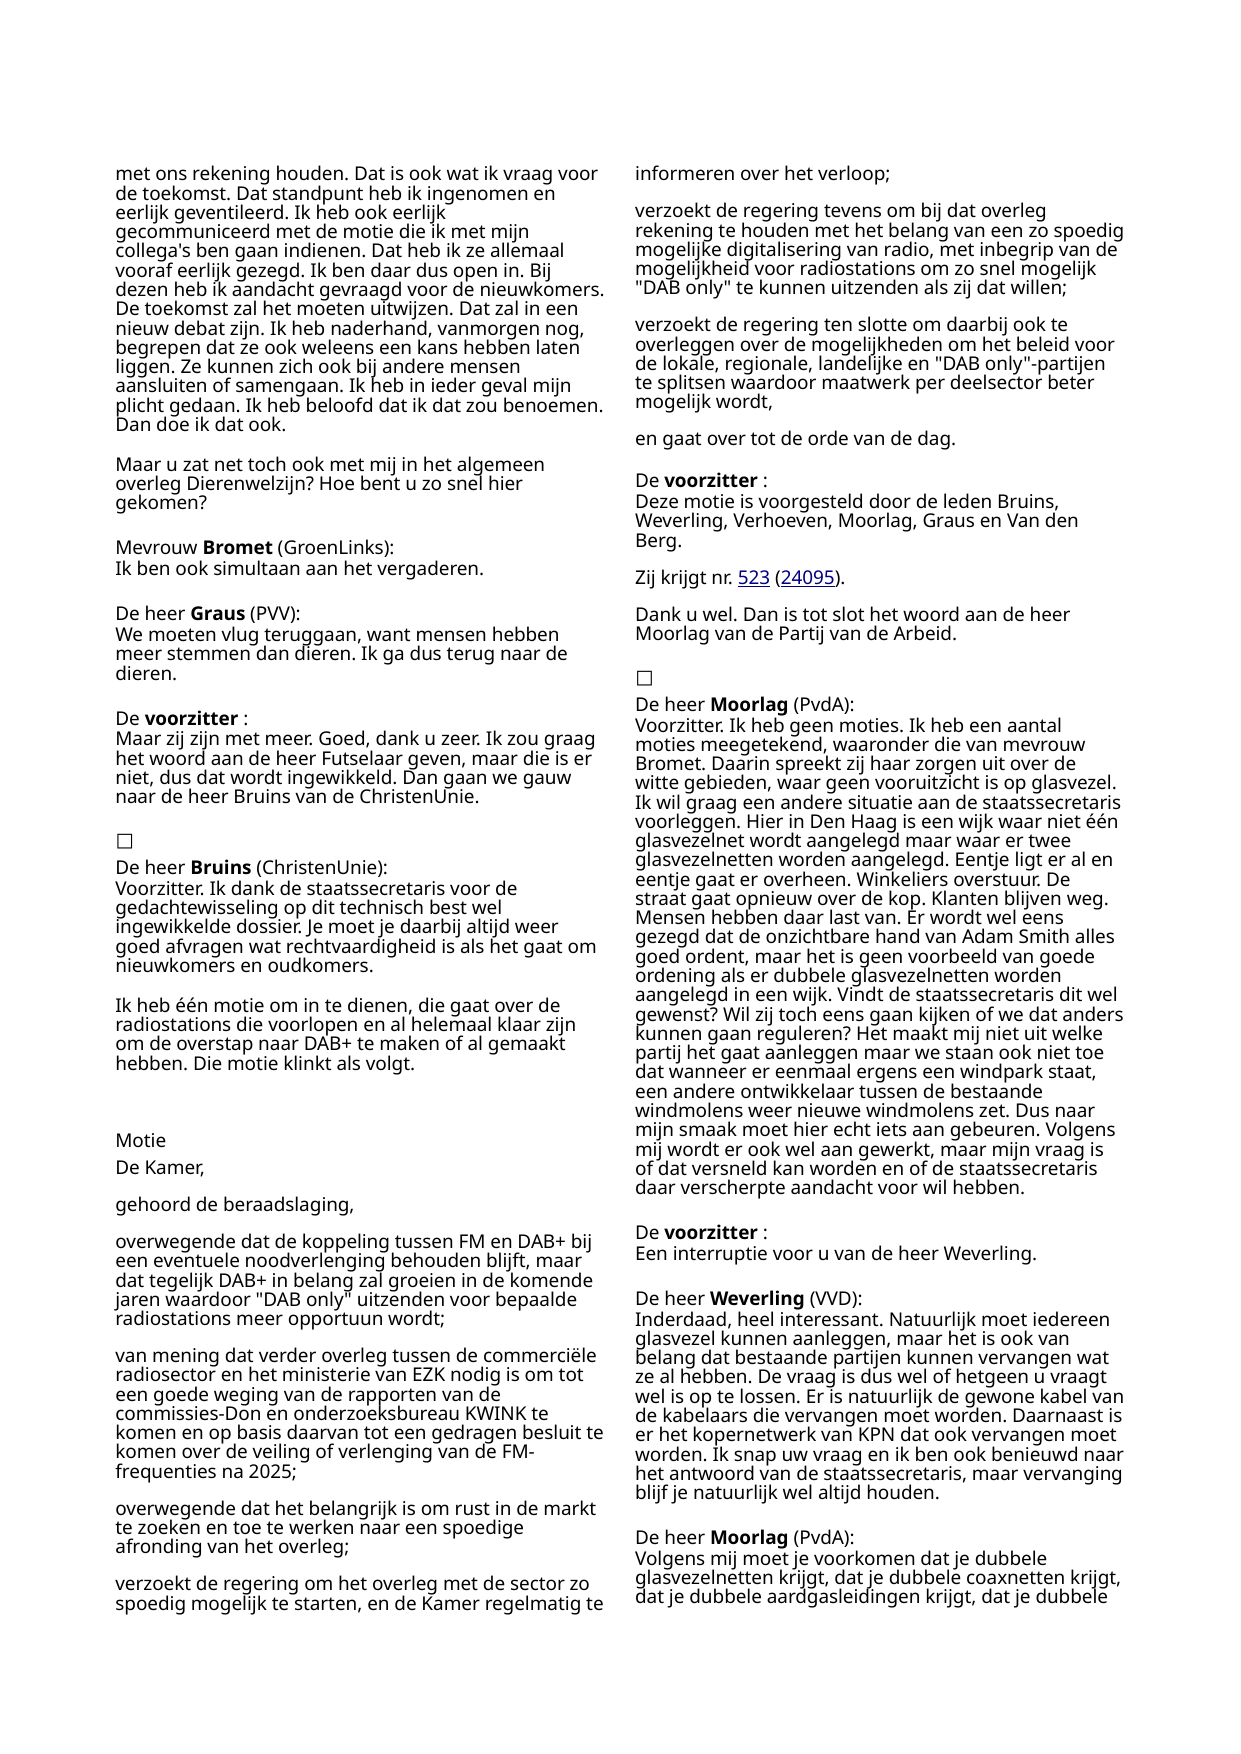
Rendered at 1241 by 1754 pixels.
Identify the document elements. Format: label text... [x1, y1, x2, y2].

text overwegende dat het belangrijk is om rust in de markt te zoeken en toe te werken naar een spoedige afronding van het overleg; [115, 1500, 605, 1557]
text De heer Weverling (VVD): [635, 1285, 1125, 1311]
text Voorzitter. Ik heb geen moties. Ik heb een aantal moties meegetekend, waaronder die van mevrouw Bromet. Daarin spreekt zij haar zorgen uit over de witte gebieden, waar geen vooruitzicht is op glasvezel. Ik wil graag een andere situatie aan de staatssecretaris voorleggen. Hier in Den Haag is een wijk waar niet één glasvezelnet wordt aangelegd maar waar er twee glasvezelnetten worden aangelegd. Eentje ligt er al en eentje gaat er overheen. Winkeliers overstuur. De straat gaat opnieuw over de kop. Klanten blijven weg. Mensen hebben daar last van. Er wordt wel eens gezegd dat de onzichtbare hand van Adam Smith alles goed ordent, maar het is geen voorbeeld van goede ordening als er dubbele glasvezelnetten worden aangelegd in een wijk. Vindt de staatssecretaris dit wel gewenst? Wil zij toch eens gaan kijken of we dat anders kunnen gaan reguleren? Het maakt mij niet uit welke partij het gaat aanleggen maar we staan ook niet toe dat wanneer er eenmaal ergens een windpark staat, een andere ontwikkelaar tussen de bestaande windmolens weer nieuwe windmolens zet. Dus naar mijn smaak moet hier echt iets aan gebeuren. Volgens mij wordt er ook wel aan gewerkt, maar mijn vraag is of dat versneld kan worden en of de staatssecretaris daar verscherpte aandacht voor wil hebben. [635, 717, 1125, 1198]
text Maar u zat net toch ook met mij in het algemeen overleg Dierenwelzijn? Hoe bent u zo snel hier gekomen? [115, 456, 605, 514]
text Inderdaad, heel interessant. Natuurlijk moet iedereen glasvezel kunnen aanleggen, maar het is ook van belang dat bestaande partijen kunnen vervangen wat ze al hebben. De vraag is dus wel of hetgeen u vraagt wel is op te lossen. Er is natuurlijk de gewone kabel van de kabelaars die vervangen moet worden. Daarnaast is er het kopernetwerk van KPN dat ook vervangen moet worden. Ik snap uw vraag en ik ben ook benieuwd naar het antwoord van de staatssecretaris, maar vervanging blijf je natuurlijk wel altijd houden. [635, 1311, 1125, 1503]
text De Kamer, [115, 1159, 605, 1178]
text Een interruptie voor u van de heer Weverling. [635, 1245, 1125, 1264]
text De voorzitter : [635, 1219, 1125, 1245]
text De voorzitter : [115, 705, 605, 730]
text verzoekt de regering tevens om bij dat overleg rekening te houden met het belang van een zo spoedig mogelijke digitalisering van radio, met inbegrip van de mogelijkheid voor radiostations om zo snel mogelijk "DAB only" te kunnen uitzenden als zij dat willen; [635, 202, 1125, 299]
text Ik heb één motie om in te dienen, die gaat over de radiostations die voorlopen en al helemaal klaar zijn om de overstap naar DAB+ te maken of al gemaakt hebben. Die motie klinkt als volgt. [115, 997, 605, 1074]
text De heer Moorlag (PvdA): [635, 691, 1125, 717]
text overwegende dat de koppeling tussen FM en DAB+ bij een eventuele noodverlenging behouden blijft, maar dat tegelijk DAB+ in belang zal groeien in de komende jaren waardoor "DAB only" uitzenden voor bepaalde radiostations meer opportuun wordt; [115, 1233, 605, 1329]
text Mevrouw Bromet (GroenLinks): [115, 534, 605, 560]
text Maar zij zijn met meer. Goed, dank u zeer. Ik zou graag het woord aan de heer Futselaar geven, maar die is er niet, dus dat wordt ingewikkeld. Dan gaan we gauw naar de heer Bruins van de ChristenUnie. [115, 730, 605, 807]
text We moeten vlug teruggaan, want mensen hebben meer stemmen dan dieren. Ik ga dus terug naar de dieren. [115, 626, 605, 684]
text De heer Bruins (ChristenUnie): [115, 854, 605, 880]
text verzoekt de regering om het overleg met de sector zo spoedig mogelijk te starten, en de Kamer regelmatig te [115, 1575, 605, 1614]
text Ik ben ook simultaan aan het vergaderen. [115, 560, 605, 579]
text ⬜ [115, 828, 605, 854]
text en gaat over tot de orde van de dag. [635, 430, 1125, 450]
text Zij krijgt nr. 523 (24095). [635, 569, 1125, 588]
text Dank u wel. Dan is tot slot het woord aan de heer Moorlag van de Partij van de Arbeid. [635, 606, 1125, 644]
text De voorzitter : [635, 467, 1125, 493]
text Deze motie is voorgesteld door de leden Bruins, Weverling, Verhoeven, Moorlag, Graus en Van den Berg. [635, 493, 1125, 551]
text De heer Graus (PVV): [115, 600, 605, 626]
text informeren over het verloop; [635, 165, 1125, 184]
text Volgens mij moet je voorkomen dat je dubbele glasvezelnetten krijgt, dat je dubbele coaxnetten krijgt, dat je dubbele aardgasleidingen krijgt, dat je dubbele [635, 1550, 1125, 1608]
text met ons rekening houden. Dat is ook wat ik vraag voor de toekomst. Dat standpunt heb ik ingenomen en eerlijk geventileerd. Ik heb ook eerlijk gecommuniceerd met de motie die ik met mijn collega's ben gaan indienen. Dat heb ik ze allemaal vooraf eerlijk gezegd. Ik ben daar dus open in. Bij dezen heb ik aandacht gevraagd voor de nieuwkomers. De toekomst zal het moeten uitwijzen. Dat zal in een nieuw debat zijn. Ik heb naderhand, vanmorgen nog, begrepen dat ze ook weleens een kans hebben laten liggen. Ze kunnen zich ook bij andere mensen aansluiten of samengaan. Ik heb in ieder geval mijn plicht gedaan. Ik heb beloofd dat ik dat zou benoemen. Dan doe ik dat ook. [115, 165, 605, 435]
text ⬜ [635, 665, 1125, 691]
text Motie [115, 1127, 605, 1153]
text gehoord de beraadslaging, [115, 1196, 605, 1215]
text verzoekt de regering ten slotte om daarbij ook te overleggen over de mogelijkheden om het beleid voor de lokale, regionale, landelijke en "DAB only"-partijen te splitsen waardoor maatwerk per deelsector beter mogelijk wordt, [635, 316, 1125, 413]
text van mening dat verder overleg tussen de commerciële radiosector en het ministerie van EZK nodig is om tot een goede weging van de rapporten van de commissies-Don en onderzoeksbureau KWINK te komen en op basis daarvan tot een gedragen besluit te komen over de veiling of verlenging van de FM-frequenties na 2025; [115, 1347, 605, 1482]
text Voorzitter. Ik dank de staatssecretaris voor de gedachtewisseling op dit technisch best wel ingewikkelde dossier. Je moet je daarbij altijd weer goed afvragen wat rechtvaardigheid is als het gaat om nieuwkomers en oudkomers. [115, 880, 605, 976]
text De heer Moorlag (PvdA): [635, 1524, 1125, 1550]
